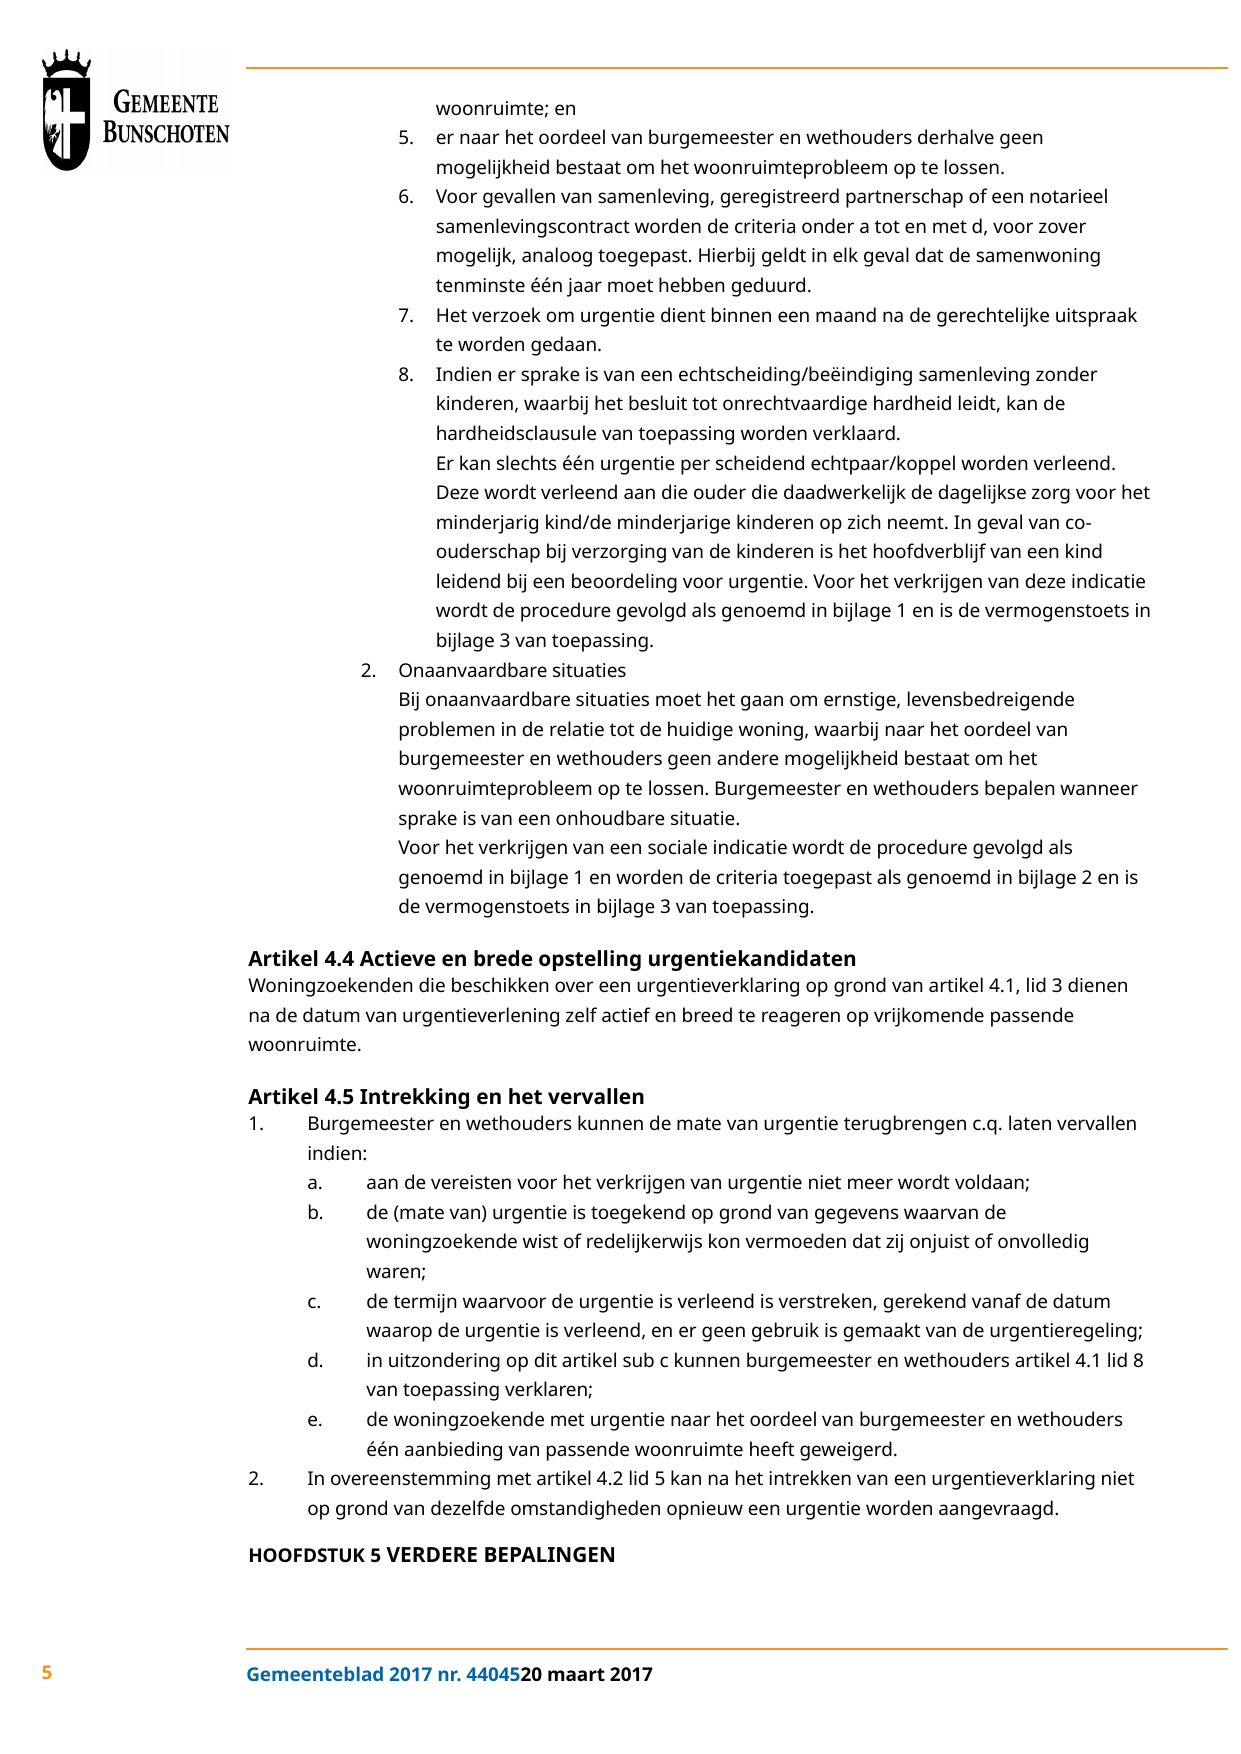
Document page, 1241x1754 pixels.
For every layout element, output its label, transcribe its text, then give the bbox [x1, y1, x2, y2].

list Er kan slechts één urgentie per scheidend echtpaar/koppel worden verleend. Deze wordt verleend aan die ouder die daadwerkelijk de dagelijkse zorg voor het minderjarig kind/de minderjarige kinderen op zich neemt. In geval van co-ouderschap bij verzorging van de kinderen is het hoofdverblijf van een kind leidend bij een beoordeling voor urgentie. Voor het verkrijgen van deze indicatie wordt de procedure gevolgd als genoemd in bijlage 1 en is de vermogenstoets in bijlage 3 van toepassing. [398, 450, 1152, 653]
list de woningzoekende met urgentie naar het oordeel van burgemeester en wethouders één aanbieding van passende woonruimte heeft geweigerd. [307, 1406, 1152, 1462]
picture [41, 47, 231, 172]
list Het verzoek om urgentie dient binnen een maand na de gerechtelijke uitspraak te worden gedaan. [398, 302, 1152, 357]
text Artikel 4.5 Intrekking en het vervallen [248, 1082, 1152, 1110]
list Indien er sprake is van een echtscheiding/beëindiging samenleving zonder kinderen, waarbij het besluit tot onrechtvaardige hardheid leidt, kan de hardheidsclausule van toepassing worden verklaard. [398, 361, 1152, 446]
list Voor gevallen van samenleving, geregistreerd partnerschap of een notarieel samenlevingscontract worden de criteria onder a tot en met d, voor zover mogelijk, analoog toegepast. Hierbij geldt in elk geval dat de samenwoning tenminste één jaar moet hebben geduurd. [398, 183, 1152, 298]
list er naar het oordeel van burgemeester en wethouders derhalve geen mogelijkheid bestaat om het woonruimteprobleem op te lossen. [398, 124, 1152, 180]
list woonruimte; en [398, 95, 1152, 121]
list de termijn waarvoor de urgentie is verleend is verstreken, gerekend vanaf de datum waarop de urgentie is verleend, en er geen gebruik is gemaakt van de urgentieregeling; [307, 1288, 1152, 1343]
list aan de vereisten voor het verkrijgen van urgentie niet meer wordt voldaan; [307, 1169, 1152, 1195]
list de (mate van) urgentie is toegekend op grond van gegevens waarvan de woningzoekende wist of redelijkerwijs kon vermoeden dat zij onjuist of onvolledig waren; [307, 1199, 1152, 1284]
text Woningzoekenden die beschikken over een urgentieverklaring op grond van artikel 4.1, lid 3 dienen na de datum van urgentieverlening zelf actief en breed te reageren op vrijkomende passende woonruimte. [248, 972, 1152, 1057]
list Burgemeester en wethouders kunnen de mate van urgentie terugbrengen c.q. laten vervallen indien: [248, 1110, 1152, 1166]
list Bij onaanvaardbare situaties moet het gaan om ernstige, levensbedreigende problemen in de relatie tot de huidige woning, waarbij naar het oordeel van burgemeester en wethouders geen andere mogelijkheid bestaat om het woonruimteprobleem op te lossen. Burgemeester en wethouders bepalen wanneer sprake is van een onhoudbare situatie. [361, 686, 1152, 831]
list Voor het verkrijgen van een sociale indicatie wordt de procedure gevolgd als genoemd in bijlage 1 en worden de criteria toegepast als genoemd in bijlage 2 en is de vermogenstoets in bijlage 3 van toepassing. [361, 834, 1152, 919]
text HOOFDSTUK 5 VERDERE BEPALINGEN [248, 1541, 1152, 1569]
list Onaanvaardbare situaties [361, 657, 1152, 683]
list in uitzondering op dit artikel sub c kunnen burgemeester en wethouders artikel 4.1 lid 8 van toepassing verklaren; [307, 1347, 1152, 1402]
text Artikel 4.4 Actieve en brede opstelling urgentiekandidaten [248, 944, 1152, 972]
list In overeenstemming met artikel 4.2 lid 5 kan na het intrekken van een urgentieverklaring niet op grond van dezelfde omstandigheden opnieuw een urgentie worden aangevraagd. [248, 1465, 1152, 1521]
